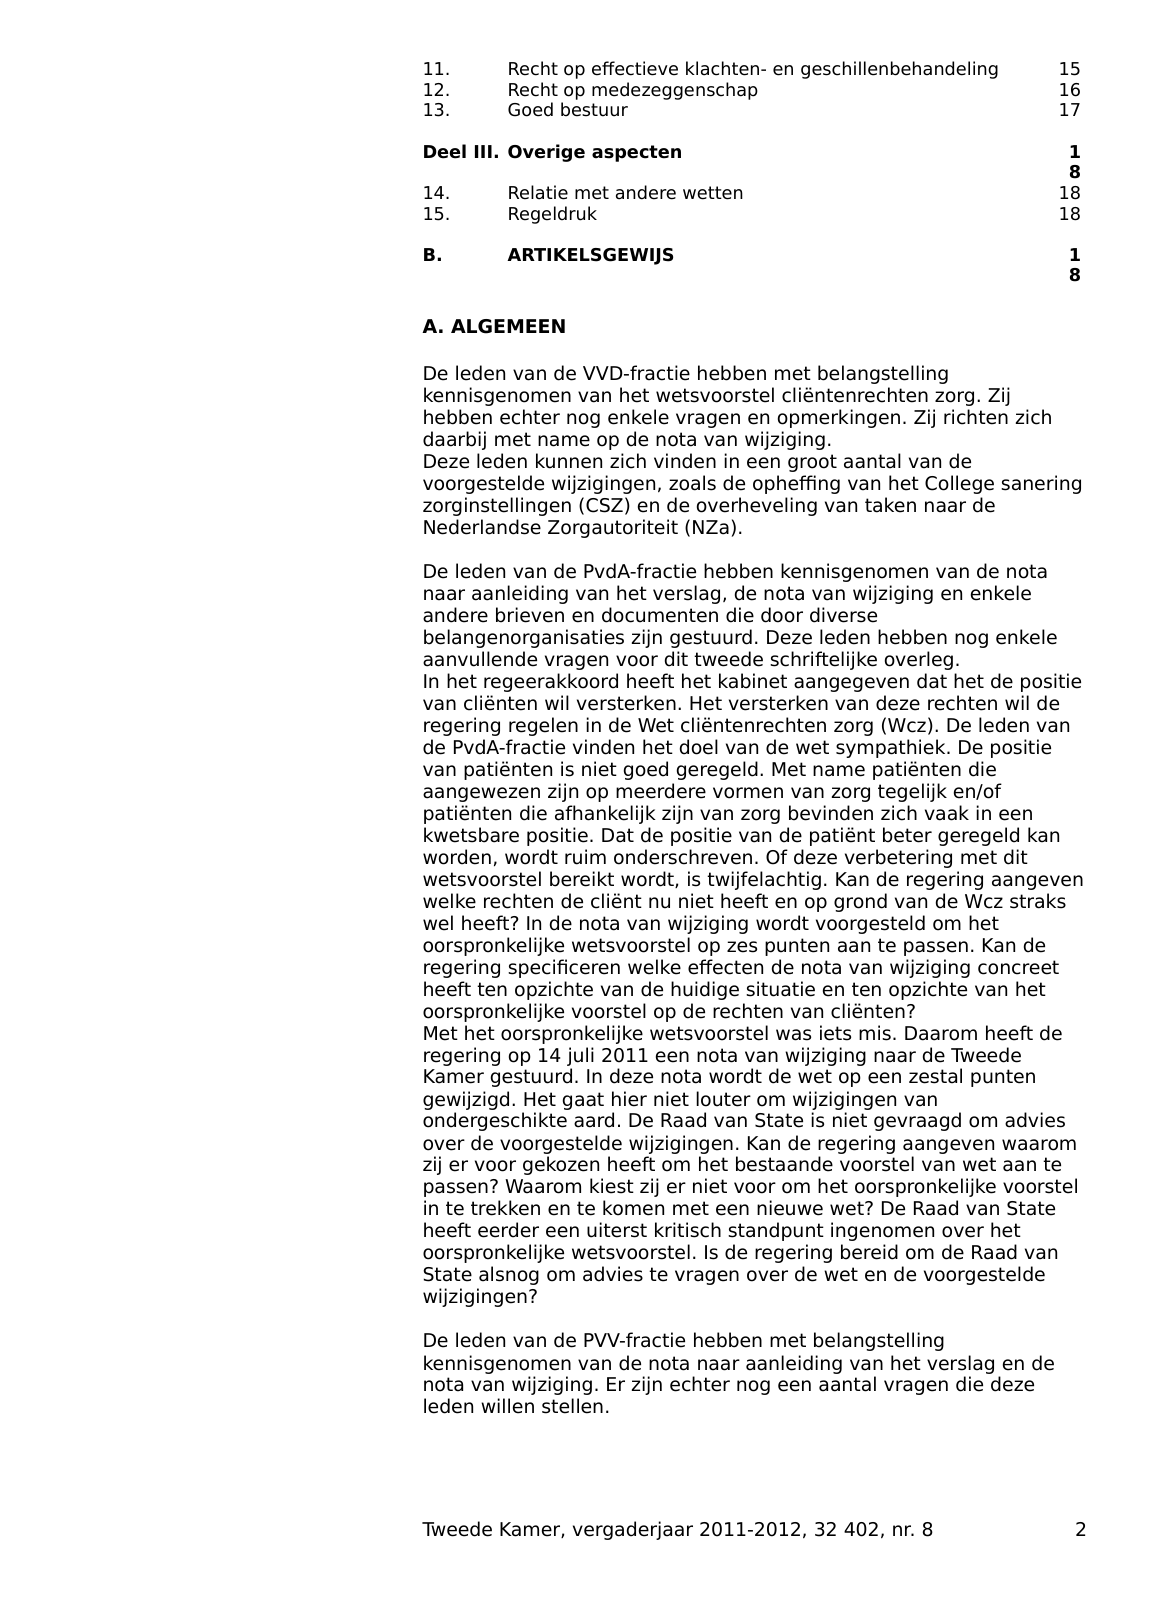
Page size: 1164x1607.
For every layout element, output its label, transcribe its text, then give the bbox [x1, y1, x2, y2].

text De leden van de PvdA-fractie hebben kennisgenomen van de nota naar aanleiding van het verslag, de nota van wijziging en enkele andere brieven en documenten die door diverse belangenorganisaties zijn gestuurd. Deze leden hebben nog enkele aanvullende vragen voor dit tweede schriftelijke overleg. [422, 561, 1087, 671]
table_cell ARTIKELSGEWIJS [501, 245, 1050, 286]
table_cell 17 [1050, 100, 1087, 121]
table_cell Regeldruk [501, 204, 1050, 224]
text Met het oorspronkelijke wetsvoorstel was iets mis. Daarom heeft de regering op 14 juli 2011 een nota van wijziging naar de Tweede Kamer gestuurd. In deze nota wordt de wet op een zestal punten gewijzigd. Het gaat hier niet louter om wijzigingen van ondergeschikte aard. De Raad van State is niet gevraagd om advies over de voorgestelde wijzigingen. Kan de regering aangeven waarom zij er voor gekozen heeft om het bestaande voorstel van wet aan te passen? Waarom kiest zij er niet voor om het oorspronkelijke voorstel in te trekken en te komen met een nieuwe wet? De Raad van State heeft eerder een uiterst kritisch standpunt ingenomen over het oorspronkelijke wetsvoorstel. Is de regering bereid om de Raad van State alsnog om advies te vragen over de wet en de voorgestelde wijzigingen? [422, 1022, 1087, 1308]
table_cell B. [422, 245, 501, 286]
table_cell [1050, 121, 1087, 142]
table_cell [501, 121, 1050, 142]
table_cell Recht op medezeggenschap [501, 80, 1050, 100]
table_cell 13. [422, 100, 501, 121]
table_cell 15. [422, 204, 501, 224]
text In het regeerakkoord heeft het kabinet aangegeven dat het de positie van cliënten wil versterken. Het versterken van deze rechten wil de regering regelen in de Wet cliëntenrechten zorg (Wcz). De leden van de PvdA-fractie vinden het doel van de wet sympathiek. De positie van patiënten is niet goed geregeld. Met name patiënten die aangewezen zijn op meerdere vormen van zorg tegelijk en/of patiënten die afhankelijk zijn van zorg bevinden zich vaak in een kwetsbare positie. Dat de positie van de patiënt beter geregeld kan worden, wordt ruim onderschreven. Of deze verbetering met dit wetsvoorstel bereikt wordt, is twijfelachtig. Kan de regering aangeven welke rechten de cliënt nu niet heeft en op grond van de Wcz straks wel heeft? In de nota van wijziging wordt voorgesteld om het oorspronkelijke wetsvoorstel op zes punten aan te passen. Kan de regering specificeren welke effecten de nota van wijziging concreet heeft ten opzichte van de huidige situatie en ten opzichte van het oorspronkelijke voorstel op de rechten van cliënten? [422, 671, 1087, 1022]
table_cell 18 [1050, 183, 1087, 203]
table_cell 14. [422, 183, 501, 203]
table_cell 11. [422, 59, 501, 80]
table_cell [422, 224, 501, 245]
table_cell Relatie met andere wetten [501, 183, 1050, 203]
text Deze leden kunnen zich vinden in een groot aantal van de voorgestelde wijzigingen, zoals de opheffing van het College sanering zorginstellingen (CSZ) en de overheveling van taken naar de Nederlandse Zorgautoriteit (NZa). [422, 451, 1087, 539]
table_cell 16 [1050, 80, 1087, 100]
table_cell Overige aspecten [501, 142, 1050, 183]
table_cell [501, 224, 1050, 245]
table_cell [422, 121, 501, 142]
subtitle A. ALGEMEEN [422, 316, 1087, 338]
table_cell 18 [1050, 245, 1087, 286]
table_cell 18 [1050, 142, 1087, 183]
text De leden van de PVV-fractie hebben met belangstelling kennisgenomen van de nota naar aanleiding van het verslag en de nota van wijziging. Er zijn echter nog een aantal vragen die deze leden willen stellen. [422, 1330, 1087, 1418]
table_cell Goed bestuur [501, 100, 1050, 121]
table_cell [1050, 224, 1087, 245]
table_cell Recht op effectieve klachten- en geschillenbehandeling [501, 59, 1050, 80]
table_cell 12. [422, 80, 501, 100]
table_cell 15 [1050, 59, 1087, 80]
table_cell Deel III. [422, 142, 501, 183]
table_cell 18 [1050, 204, 1087, 224]
text De leden van de VVD-fractie hebben met belangstelling kennisgenomen van het wetsvoorstel cliëntenrechten zorg. Zij hebben echter nog enkele vragen en opmerkingen. Zij richten zich daarbij met name op de nota van wijziging. [422, 363, 1087, 451]
